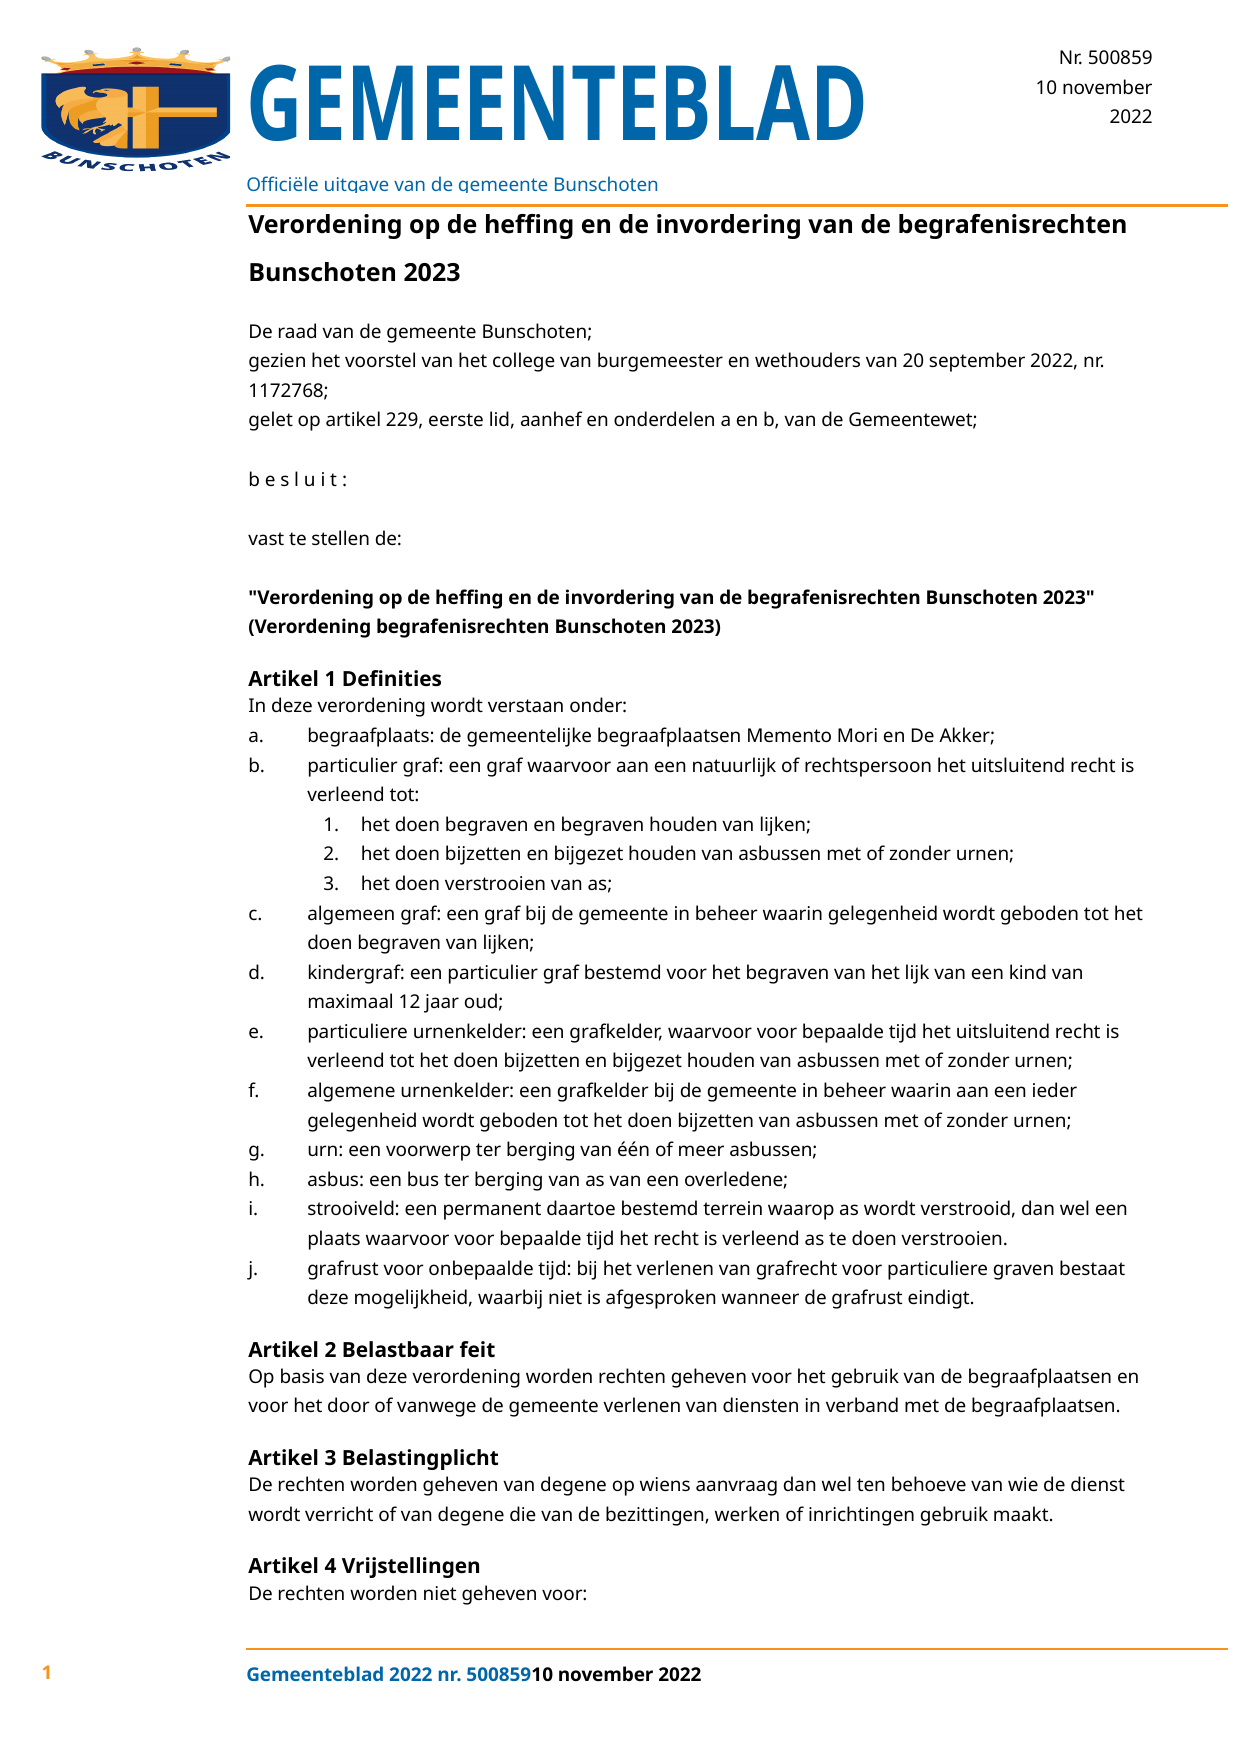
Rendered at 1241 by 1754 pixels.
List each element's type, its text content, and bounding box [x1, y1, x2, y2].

text b e s l u i t : [248, 466, 1152, 492]
list particulier graf: een graf waarvoor aan een natuurlijk of rechtspersoon het uitsluitend recht is verleend tot: [248, 752, 1152, 807]
text vast te stellen de: [248, 525, 1152, 551]
list kindergraf: een particulier graf bestemd voor het begraven van het lijk van een kind van maximaal 12 jaar oud; [248, 959, 1152, 1014]
text Verordening op de heffing en de invordering van de begrafenisrechten Bunschoten 2023 [248, 207, 1152, 288]
text De rechten worden niet geheven voor: [248, 1580, 1152, 1606]
text In deze verordening wordt verstaan onder: [248, 693, 1152, 718]
list algemeen graf: een graf bij de gemeente in beheer waarin gelegenheid wordt geboden tot het doen begraven van lijken; [248, 900, 1152, 955]
list particuliere urnenkelder: een grafkelder, waarvoor voor bepaalde tijd het uitsluitend recht is verleend tot het doen bijzetten en bijgezet houden van asbussen met of zonder urnen; [248, 1018, 1152, 1073]
text gezien het voorstel van het college van burgemeester en wethouders van 20 september 2022, nr. 1172768; [248, 347, 1152, 403]
text De raad van de gemeente Bunschoten; [248, 318, 1152, 344]
list begraafplaats: de gemeentelijke begraafplaatsen Memento Mori en De Akker; [248, 722, 1152, 748]
text Artikel 1 Definities [248, 664, 1152, 693]
text Op basis van deze verordening worden rechten geheven voor het gebruik van de begraafplaatsen en voor het door of vanwege de gemeente verlenen van diensten in verband met de begraafplaatsen. [248, 1363, 1152, 1418]
text (Verordening begrafenisrechten Bunschoten 2023) [248, 614, 1152, 639]
list het doen begraven en begraven houden van lijken; [323, 811, 1152, 837]
text Artikel 4 Vrijstellingen [248, 1552, 1152, 1580]
list grafrust voor onbepaalde tijd: bij het verlenen van grafrecht voor particuliere graven bestaat deze mogelijkheid, waarbij niet is afgesproken wanneer de grafrust eindigt. [248, 1255, 1152, 1310]
list algemene urnenkelder: een grafkelder bij de gemeente in beheer waarin aan een ieder gelegenheid wordt geboden tot het doen bijzetten van asbussen met of zonder urnen; [248, 1077, 1152, 1132]
text gelet op artikel 229, eerste lid, aanhef en onderdelen a en b, van de Gemeentewet; [248, 407, 1152, 432]
list het doen bijzetten en bijgezet houden van asbussen met of zonder urnen; [323, 841, 1152, 866]
list het doen verstrooien van as; [323, 870, 1152, 896]
list urn: een voorwerp ter berging van één of meer asbussen; [248, 1136, 1152, 1162]
text De rechten worden geheven van degene op wiens aanvraag dan wel ten behoeve van wie de dienst wordt verricht of van degene die van de bezittingen, werken of inrichtingen gebruik maakt. [248, 1472, 1152, 1527]
text Artikel 3 Belastingplicht [248, 1443, 1152, 1472]
list strooiveld: een permanent daartoe bestemd terrein waarop as wordt verstrooid, dan wel een plaats waarvoor voor bepaalde tijd het recht is verleend as te doen verstrooien. [248, 1196, 1152, 1251]
text Artikel 2 Belastbaar feit [248, 1335, 1152, 1363]
text "Verordening op de heffing en de invordering van de begrafenisrechten Bunschoten 2023" [248, 584, 1152, 610]
picture [41, 47, 231, 172]
list asbus: een bus ter berging van as van een overledene; [248, 1166, 1152, 1192]
